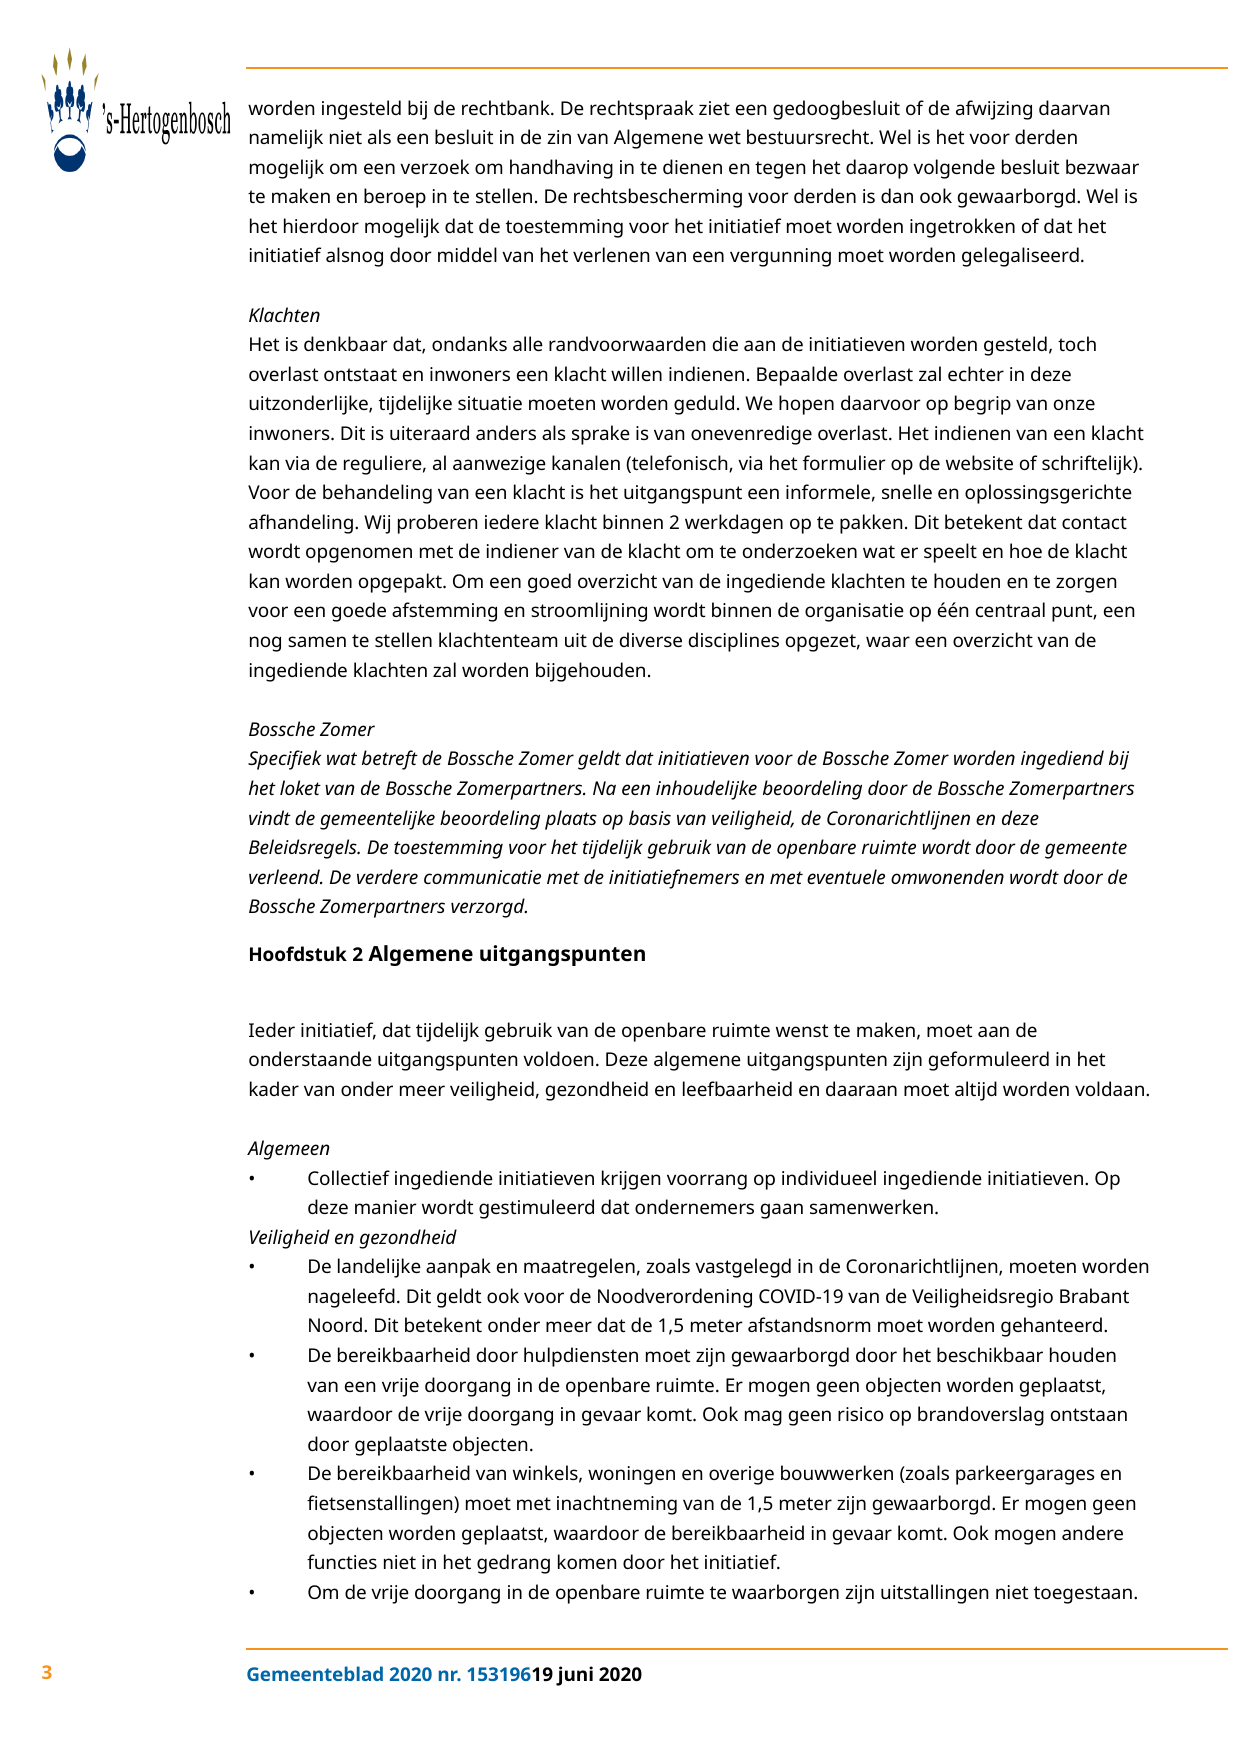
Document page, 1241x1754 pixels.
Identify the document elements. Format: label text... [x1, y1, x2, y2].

text Hoofdstuk 2 Algemene uitgangspunten [248, 939, 1152, 968]
list Om de vrije doorgang in de openbare ruimte te waarborgen zijn uitstallingen niet toegestaan. [248, 1579, 1152, 1605]
list De landelijke aanpak en maatregelen, zoals vastgelegd in de Coronarichtlijnen, moeten worden nageleefd. Dit geldt ook voor de Noodverordening COVID-19 van de Veiligheidsregio Brabant Noord. Dit betekent onder meer dat de 1,5 meter afstandsnorm moet worden gehanteerd. [248, 1253, 1152, 1338]
text Het is denkbaar dat, ondanks alle randvoorwaarden die aan de initiatieven worden gesteld, toch overlast ontstaat en inwoners een klacht willen indienen. Bepaalde overlast zal echter in deze uitzonderlijke, tijdelijke situatie moeten worden geduld. We hopen daarvoor op begrip van onze inwoners. Dit is uiteraard anders als sprake is van onevenredige overlast. Het indienen van een klacht kan via de reguliere, al aanwezige kanalen (telefonisch, via het formulier op de website of schriftelijk). Voor de behandeling van een klacht is het uitgangspunt een informele, snelle en oplossingsgerichte afhandeling. Wij proberen iedere klacht binnen 2 werkdagen op te pakken. Dit betekent dat contact wordt opgenomen met de indiener van de klacht om te onderzoeken wat er speelt en hoe de klacht kan worden opgepakt. Om een goed overzicht van de ingediende klachten te houden en te zorgen voor een goede afstemming en stroomlijning wordt binnen de organisatie op één centraal punt, een nog samen te stellen klachtenteam uit de diverse disciplines opgezet, waar een overzicht van de ingediende klachten zal worden bijgehouden. [248, 331, 1152, 683]
list Collectief ingediende initiatieven krijgen voorrang op individueel ingediende initiatieven. Op deze manier wordt gestimuleerd dat ondernemers gaan samenwerken. [248, 1165, 1152, 1220]
text Klachten [248, 302, 1152, 328]
text Veiligheid en gezondheid [248, 1224, 1152, 1250]
text Ieder initiatief, dat tijdelijk gebruik van de openbare ruimte wenst te maken, moet aan de onderstaande uitgangspunten voldoen. Deze algemene uitgangspunten zijn geformuleerd in het kader van onder meer veiligheid, gezondheid en leefbaarheid en daaraan moet altijd worden voldaan. [248, 1017, 1152, 1102]
picture [41, 47, 231, 172]
list De bereikbaarheid door hulpdiensten moet zijn gewaarborgd door het beschikbaar houden van een vrije doorgang in de openbare ruimte. Er mogen geen objecten worden geplaatst, waardoor de vrije doorgang in gevaar komt. Ook mag geen risico op brandoverslag ontstaan door geplaatste objecten. [248, 1342, 1152, 1457]
list De bereikbaarheid van winkels, woningen en overige bouwwerken (zoals parkeergarages en fietsenstallingen) moet met inachtneming van de 1,5 meter zijn gewaarborgd. Er mogen geen objecten worden geplaatst, waardoor de bereikbaarheid in gevaar komt. Ook mogen andere functies niet in het gedrang komen door het initiatief. [248, 1461, 1152, 1575]
text Algemeen [248, 1135, 1152, 1161]
text worden ingesteld bij de rechtbank. De rechtspraak ziet een gedoogbesluit of de afwijzing daarvan namelijk niet als een besluit in de zin van Algemene wet bestuursrecht. Wel is het voor derden mogelijk om een verzoek om handhaving in te dienen en tegen het daarop volgende besluit bezwaar te maken en beroep in te stellen. De rechtsbescherming voor derden is dan ook gewaarborgd. Wel is het hierdoor mogelijk dat de toestemming voor het initiatief moet worden ingetrokken of dat het initiatief alsnog door middel van het verlenen van een vergunning moet worden gelegaliseerd. [248, 95, 1152, 268]
text Bossche Zomer [248, 716, 1152, 742]
text Specifiek wat betreft de Bossche Zomer geldt dat initiatieven voor de Bossche Zomer worden ingediend bij het loket van de Bossche Zomerpartners. Na een inhoudelijke beoordeling door de Bossche Zomerpartners vindt de gemeentelijke beoordeling plaats op basis van veiligheid, de Coronarichtlijnen en deze Beleidsregels. De toestemming voor het tijdelijk gebruik van de openbare ruimte wordt door de gemeente verleend. De verdere communicatie met de initiatiefnemers en met eventuele omwonenden wordt door de Bossche Zomerpartners verzorgd. [248, 746, 1152, 919]
